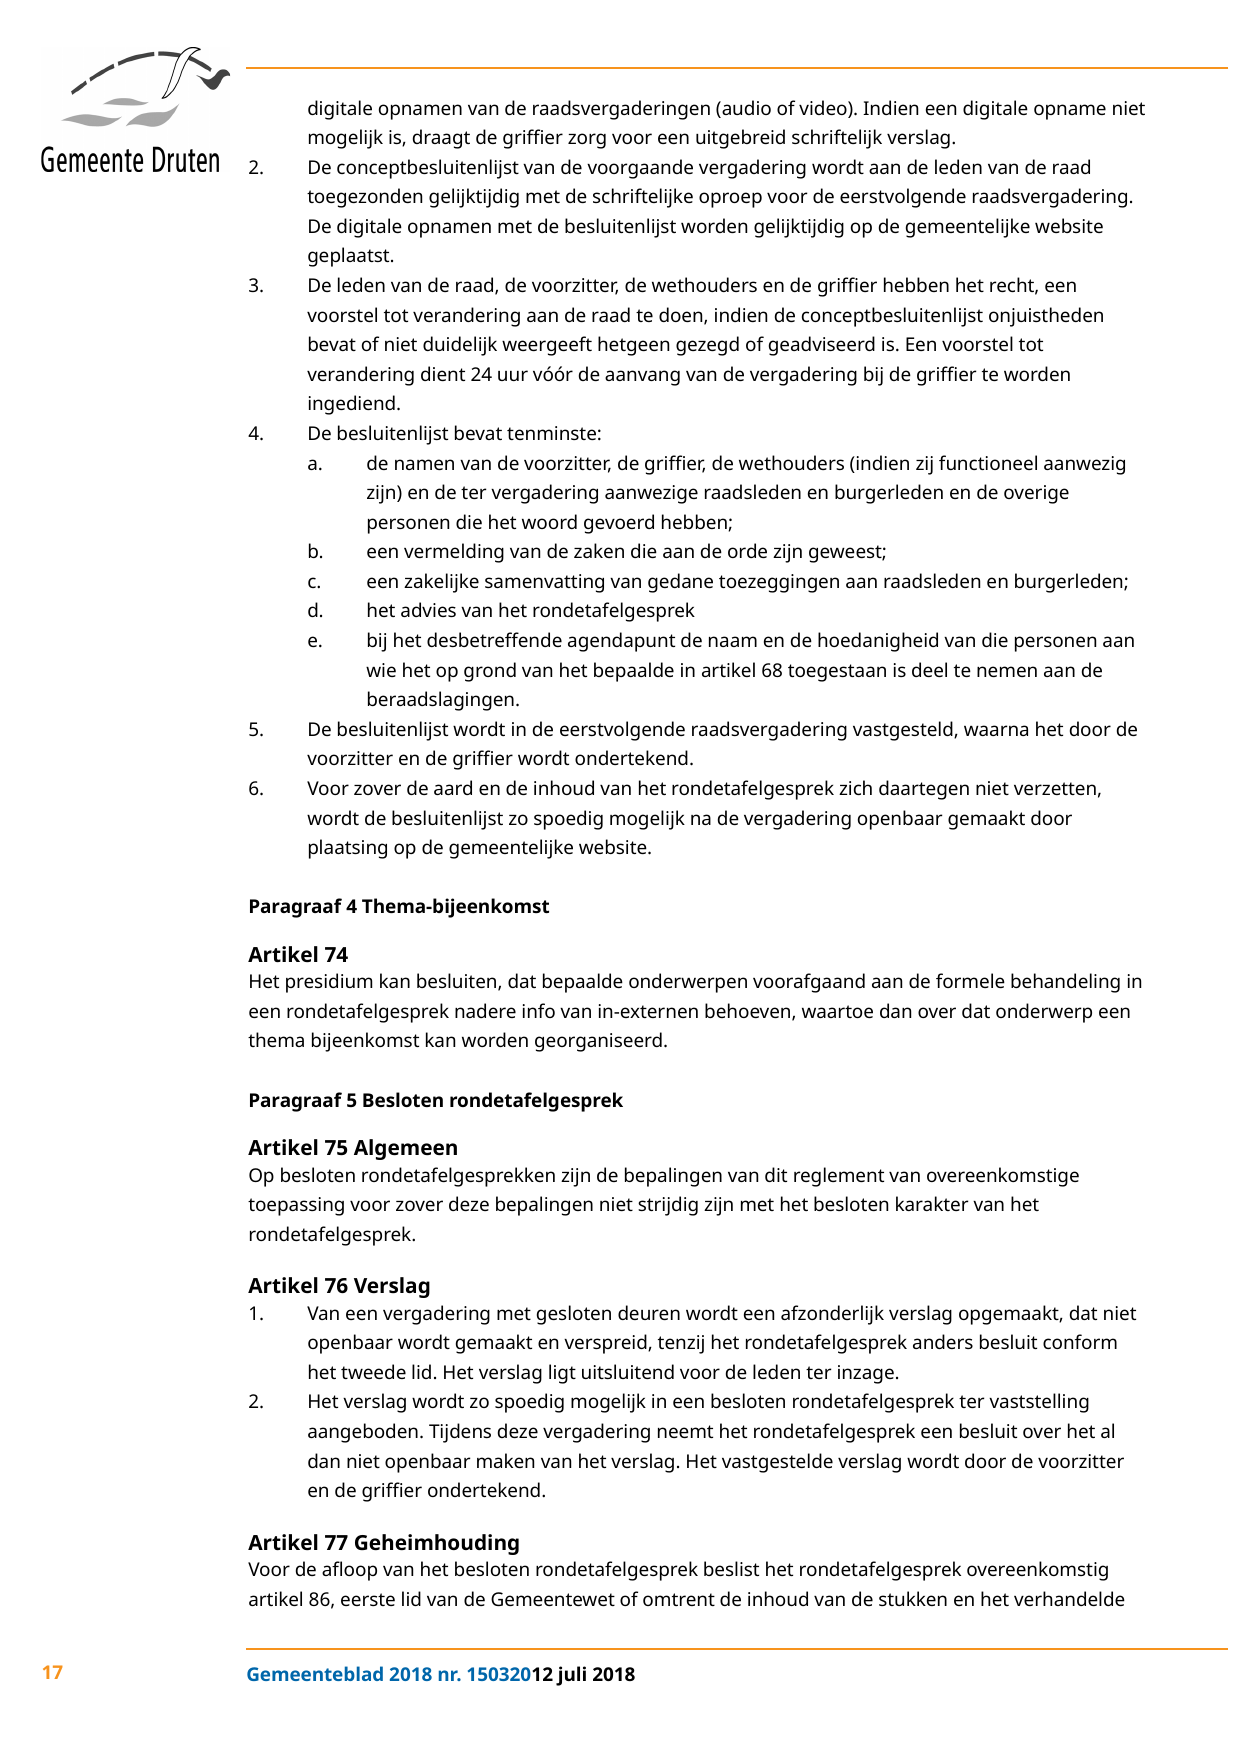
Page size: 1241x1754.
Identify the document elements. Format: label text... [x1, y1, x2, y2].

list een zakelijke samenvatting van gedane toezeggingen aan raadsleden en burgerleden; [307, 568, 1152, 594]
list De besluitenlijst wordt in de eerstvolgende raadsvergadering vastgesteld, waarna het door de voorzitter en de griffier wordt ondertekend. [248, 716, 1152, 771]
text Artikel 75 Algemeen [248, 1133, 1152, 1162]
list het advies van het rondetafelgesprek [307, 598, 1152, 623]
list De conceptbesluitenlijst van de voorgaande vergadering wordt aan de leden van de raad toegezonden gelijktijdig met de schriftelijke oproep voor de eerstvolgende raadsvergadering. De digitale opnamen met de besluitenlijst worden gelijktijdig op de gemeentelijke website geplaatst. [248, 154, 1152, 268]
text Op besloten rondetafelgesprekken zijn de bepalingen van dit reglement van overeenkomstige toepassing voor zover deze bepalingen niet strijdig zijn met het besloten karakter van het rondetafelgesprek. [248, 1162, 1152, 1247]
list de namen van de voorzitter, de griffier, de wethouders (indien zij functioneel aanwezig zijn) en de ter vergadering aanwezige raadsleden en burgerleden en de overige personen die het woord gevoerd hebben; [307, 450, 1152, 535]
list bij het desbetreffende agendapunt de naam en de hoedanigheid van die personen aan wie het op grond van het bepaalde in artikel 68 toegestaan is deel te nemen aan de beraadslagingen. [307, 627, 1152, 712]
list De leden van de raad, de voorzitter, de wethouders en de griffier hebben het recht, een voorstel tot verandering aan de raad te doen, indien de conceptbesluitenlijst onjuistheden bevat of niet duidelijk weergeeft hetgeen gezegd of geadviseerd is. Een voorstel tot verandering dient 24 uur vóór de aanvang van de vergadering bij de griffier te worden ingediend. [248, 272, 1152, 416]
list digitale opnamen van de raadsvergaderingen (audio of video). Indien een digitale opname niet mogelijk is, draagt de griffier zorg voor een uitgebreid schriftelijk verslag. [248, 95, 1152, 150]
text Paragraaf 5 Besloten rondetafelgesprek [248, 1087, 1152, 1113]
list De besluitenlijst bevat tenminste: [248, 420, 1152, 446]
list Voor zover de aard en de inhoud van het rondetafelgesprek zich daartegen niet verzetten, wordt de besluitenlijst zo spoedig mogelijk na de vergadering openbaar gemaakt door plaatsing op de gemeentelijke website. [248, 775, 1152, 860]
list Van een vergadering met gesloten deuren wordt een afzonderlijk verslag opgemaakt, dat niet openbaar wordt gemaakt en verspreid, tenzij het rondetafelgesprek anders besluit conform het tweede lid. Het verslag ligt uitsluitend voor de leden ter inzage. [248, 1300, 1152, 1385]
text Het presidium kan besluiten, dat bepaalde onderwerpen voorafgaand aan de formele behandeling in een rondetafelgesprek nadere info van in-externen behoeven, waartoe dan over dat onderwerp een thema bijeenkomst kan worden georganiseerd. [248, 968, 1152, 1053]
list Het verslag wordt zo spoedig mogelijk in een besloten rondetafelgesprek ter vaststelling aangeboden. Tijdens deze vergadering neemt het rondetafelgesprek een besluit over het al dan niet openbaar maken van het verslag. Het vastgestelde verslag wordt door de voorzitter en de griffier ondertekend. [248, 1389, 1152, 1503]
list een vermelding van de zaken die aan de orde zijn geweest; [307, 538, 1152, 564]
text Paragraaf 4 Thema-bijeenkomst [248, 893, 1152, 919]
picture [41, 47, 231, 172]
text Artikel 76 Verslag [248, 1271, 1152, 1300]
text Artikel 74 [248, 940, 1152, 968]
text Artikel 77 Geheimhouding [248, 1528, 1152, 1556]
text Voor de afloop van het besloten rondetafelgesprek beslist het rondetafelgesprek overeenkomstig artikel 86, eerste lid van de Gemeentewet of omtrent de inhoud van de stukken en het verhandelde [248, 1556, 1152, 1612]
